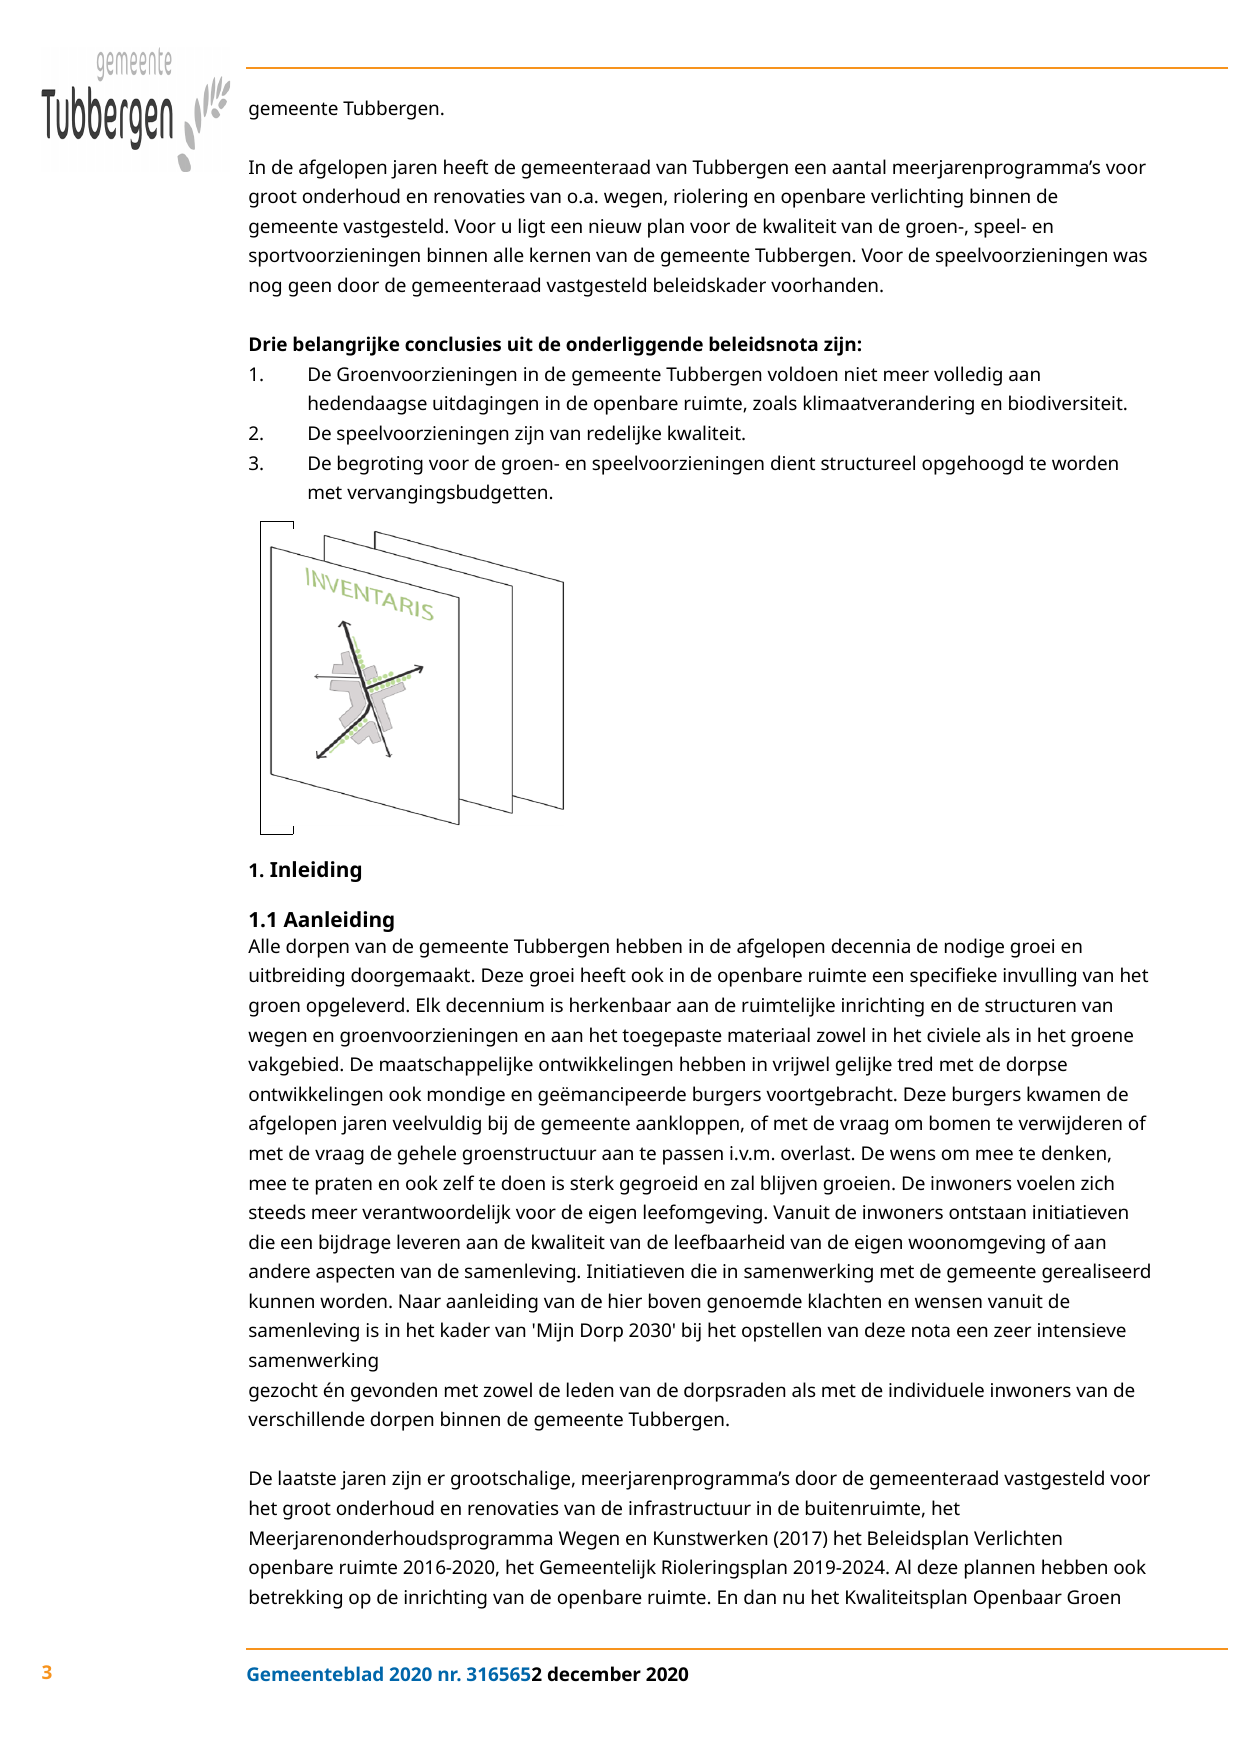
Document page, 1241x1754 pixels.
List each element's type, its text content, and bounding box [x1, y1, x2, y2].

text De laatste jaren zijn er grootschalige, meerjarenprogramma’s door de gemeenteraad vastgesteld voor het groot onderhoud en renovaties van de infrastructuur in de buitenruimte, het Meerjarenonderhoudsprogramma Wegen en Kunstwerken (2017) het Beleidsplan Verlichten openbare ruimte 2016-2020, het Gemeentelijk Rioleringsplan 2019-2024. Al deze plannen hebben ook betrekking op de inrichting van de openbare ruimte. En dan nu het Kwaliteitsplan Openbaar Groen [248, 1466, 1152, 1610]
text gemeente Tubbergen. [248, 95, 1152, 121]
text 1.1 Aanleiding [248, 905, 1152, 933]
text Drie belangrijke conclusies uit de onderliggende beleidsnota zijn: [248, 331, 1152, 357]
list De begroting voor de groen- en speelvoorzieningen dient structureel opgehoogd te worden met vervangingsbudgetten. [248, 450, 1152, 505]
picture [268, 529, 565, 826]
list De Groenvoorzieningen in de gemeente Tubbergen voldoen niet meer volledig aan hedendaagse uitdagingen in de openbare ruimte, zoals klimaatverandering en biodiversiteit. [248, 361, 1152, 416]
picture [41, 47, 231, 172]
text gezocht én gevonden met zowel de leden van de dorpsraden als met de individuele inwoners van de verschillende dorpen binnen de gemeente Tubbergen. [248, 1377, 1152, 1432]
text 1. Inleiding [248, 855, 1152, 884]
text In de afgelopen jaren heeft de gemeenteraad van Tubbergen een aantal meerjarenprogramma’s voor groot onderhoud en renovaties van o.a. wegen, riolering en openbare verlichting binnen de gemeente vastgesteld. Voor u ligt een nieuw plan voor de kwaliteit van de groen-, speel- en sportvoorzieningen binnen alle kernen van de gemeente Tubbergen. Voor de speelvoorzieningen was nog geen door de gemeenteraad vastgesteld beleidskader voorhanden. [248, 154, 1152, 298]
text Alle dorpen van de gemeente Tubbergen hebben in de afgelopen decennia de nodige groei en uitbreiding doorgemaakt. Deze groei heeft ook in de openbare ruimte een specifieke invulling van het groen opgeleverd. Elk decennium is herkenbaar aan de ruimtelijke inrichting en de structuren van wegen en groenvoorzieningen en aan het toegepaste materiaal zowel in het civiele als in het groene vakgebied. De maatschappelijke ontwikkelingen hebben in vrijwel gelijke tred met de dorpse ontwikkelingen ook mondige en geëmancipeerde burgers voortgebracht. Deze burgers kwamen de afgelopen jaren veelvuldig bij de gemeente aankloppen, of met de vraag om bomen te verwijderen of met de vraag de gehele groenstructuur aan te passen i.v.m. overlast. De wens om mee te denken, mee te praten en ook zelf te doen is sterk gegroeid en zal blijven groeien. De inwoners voelen zich steeds meer verantwoordelijk voor de eigen leefomgeving. Vanuit de inwoners ontstaan initiatieven die een bijdrage leveren aan de kwaliteit van de leefbaarheid van de eigen woonomgeving of aan andere aspecten van de samenleving. Initiatieven die in samenwerking met de gemeente gerealiseerd kunnen worden. Naar aanleiding van de hier boven genoemde klachten en wensen vanuit de samenleving is in het kader van 'Mijn Dorp 2030' bij het opstellen van deze nota een zeer intensieve samenwerking [248, 933, 1152, 1373]
list De speelvoorzieningen zijn van redelijke kwaliteit. [248, 420, 1152, 446]
